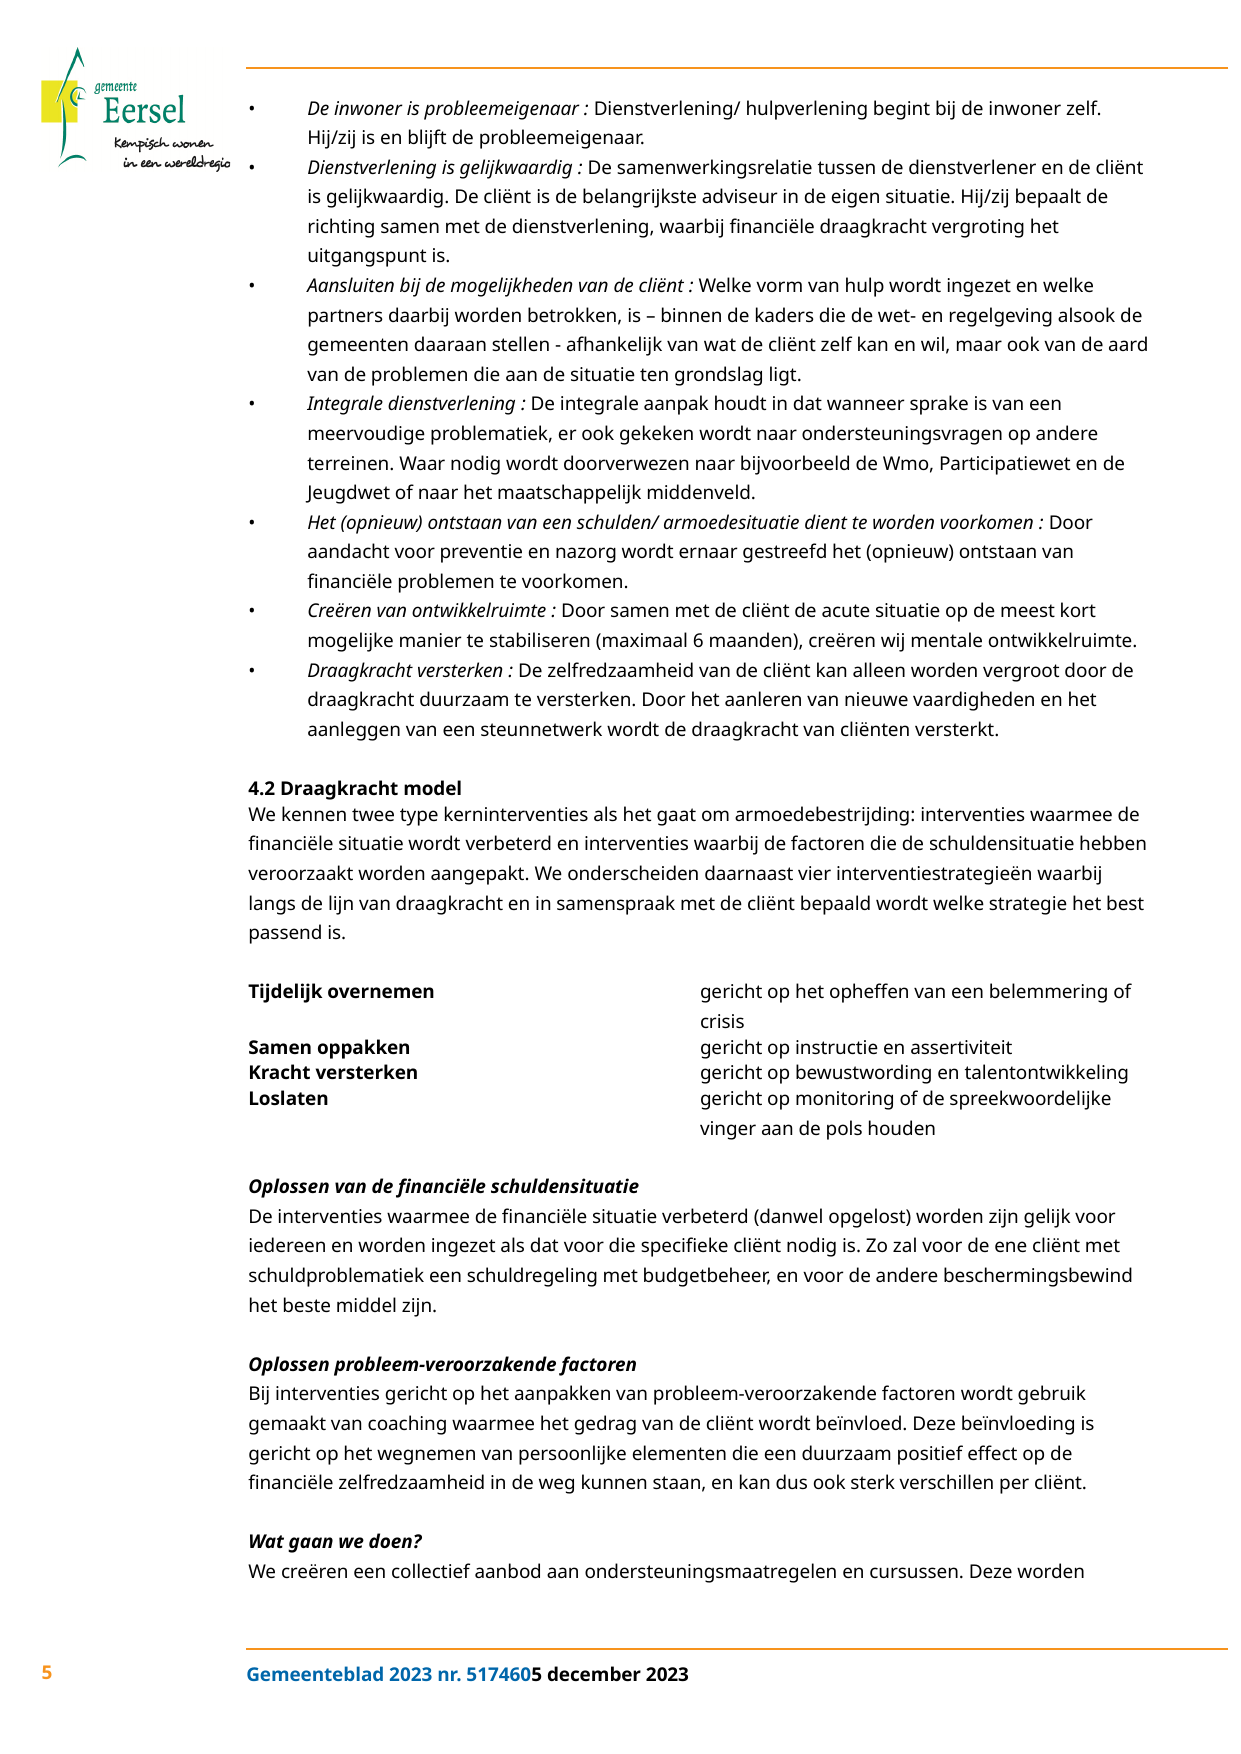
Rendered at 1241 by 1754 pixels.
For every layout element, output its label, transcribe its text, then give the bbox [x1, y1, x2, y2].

list Integrale dienstverlening : De integrale aanpak houdt in dat wanneer sprake is van een meervoudige problematiek, er ook gekeken wordt naar ondersteuningsvragen op andere terreinen. Waar nodig wordt doorverwezen naar bijvoorbeeld de Wmo, Participatiewet en de Jeugdwet of naar het maatschappelijk middenveld. [248, 391, 1152, 505]
text Oplossen probleem-veroorzakende factoren [248, 1351, 1152, 1377]
table_cell gericht op instructie en assertiviteit [700, 1034, 1152, 1059]
list Creëren van ontwikkelruimte : Door samen met de cliënt de acute situatie op de meest kort mogelijke manier te stabiliseren (maximaal 6 maanden), creëren wij mentale ontwikkelruimte. [248, 598, 1152, 653]
list Dienstverlening is gelijkwaardig : De samenwerkingsrelatie tussen de dienstverlener en de cliënt is gelijkwaardig. De cliënt is de belangrijkste adviseur in de eigen situatie. Hij/zij bepaalt de richting samen met de dienstverlening, waarbij financiële draagkracht vergroting het uitgangspunt is. [248, 154, 1152, 268]
table_cell Kracht versterken [248, 1060, 700, 1085]
text Wat gaan we doen? [248, 1528, 1152, 1554]
table_cell gericht op bewustwording en talentontwikkeling [700, 1060, 1152, 1085]
list De inwoner is probleemeigenaar : Dienstverlening/ hulpverlening begint bij de inwoner zelf. Hij/zij is en blijft de probleemeigenaar. [248, 95, 1152, 150]
table_cell Samen oppakken [248, 1034, 700, 1059]
table_cell Loslaten [248, 1085, 700, 1141]
text We creëren een collectief aanbod aan ondersteuningsmaatregelen en cursussen. Deze worden [248, 1558, 1152, 1584]
list Draagkracht versterken : De zelfredzaamheid van de cliënt kan alleen worden vergroot door de draagkracht duurzaam te versterken. Door het aanleren van nieuwe vaardigheden en het aanleggen van een steunnetwerk wordt de draagkracht van cliënten versterkt. [248, 657, 1152, 742]
picture [41, 47, 231, 172]
text 4.2 Draagkracht model [248, 775, 1152, 801]
text Oplossen van de financiële schuldensituatie [248, 1173, 1152, 1199]
table_cell gericht op monitoring of de spreekwoordelijke vinger aan de pols houden [700, 1085, 1152, 1141]
text Bij interventies gericht op het aanpakken van probleem-veroorzakende factoren wordt gebruik gemaakt van coaching waarmee het gedrag van de cliënt wordt beïnvloed. Deze beïnvloeding is gericht op het wegnemen van persoonlijke elementen die een duurzaam positief effect op de financiële zelfredzaamheid in de weg kunnen staan, en kan dus ook sterk verschillen per cliënt. [248, 1381, 1152, 1495]
text De interventies waarmee de financiële situatie verbeterd (danwel opgelost) worden zijn gelijk voor iedereen en worden ingezet als dat voor die specifieke cliënt nodig is. Zo zal voor de ene cliënt met schuldproblematiek een schuldregeling met budgetbeheer, en voor de andere beschermingsbewind het beste middel zijn. [248, 1203, 1152, 1317]
list Aansluiten bij de mogelijkheden van de cliënt : Welke vorm van hulp wordt ingezet en welke partners daarbij worden betrokken, is – binnen de kaders die de wet- en regelgeving alsook de gemeenten daaraan stellen - afhankelijk van wat de cliënt zelf kan en wil, maar ook van de aard van de problemen die aan de situatie ten grondslag ligt. [248, 272, 1152, 387]
table_header gericht op het opheffen van een belemmering of crisis [700, 979, 1152, 1034]
text We kennen twee type kerninterventies als het gaat om armoedebestrijding: interventies waarmee de financiële situatie wordt verbeterd en interventies waarbij de factoren die de schuldensituatie hebben veroorzaakt worden aangepakt. We onderscheiden daarnaast vier interventiestrategieën waarbij langs de lijn van draagkracht en in samenspraak met de cliënt bepaald wordt welke strategie het best passend is. [248, 801, 1152, 945]
list Het (opnieuw) ontstaan van een schulden/ armoedesituatie dient te worden voorkomen : Door aandacht voor preventie en nazorg wordt ernaar gestreefd het (opnieuw) ontstaan van financiële problemen te voorkomen. [248, 509, 1152, 594]
table_header Tijdelijk overnemen [248, 979, 700, 1034]
